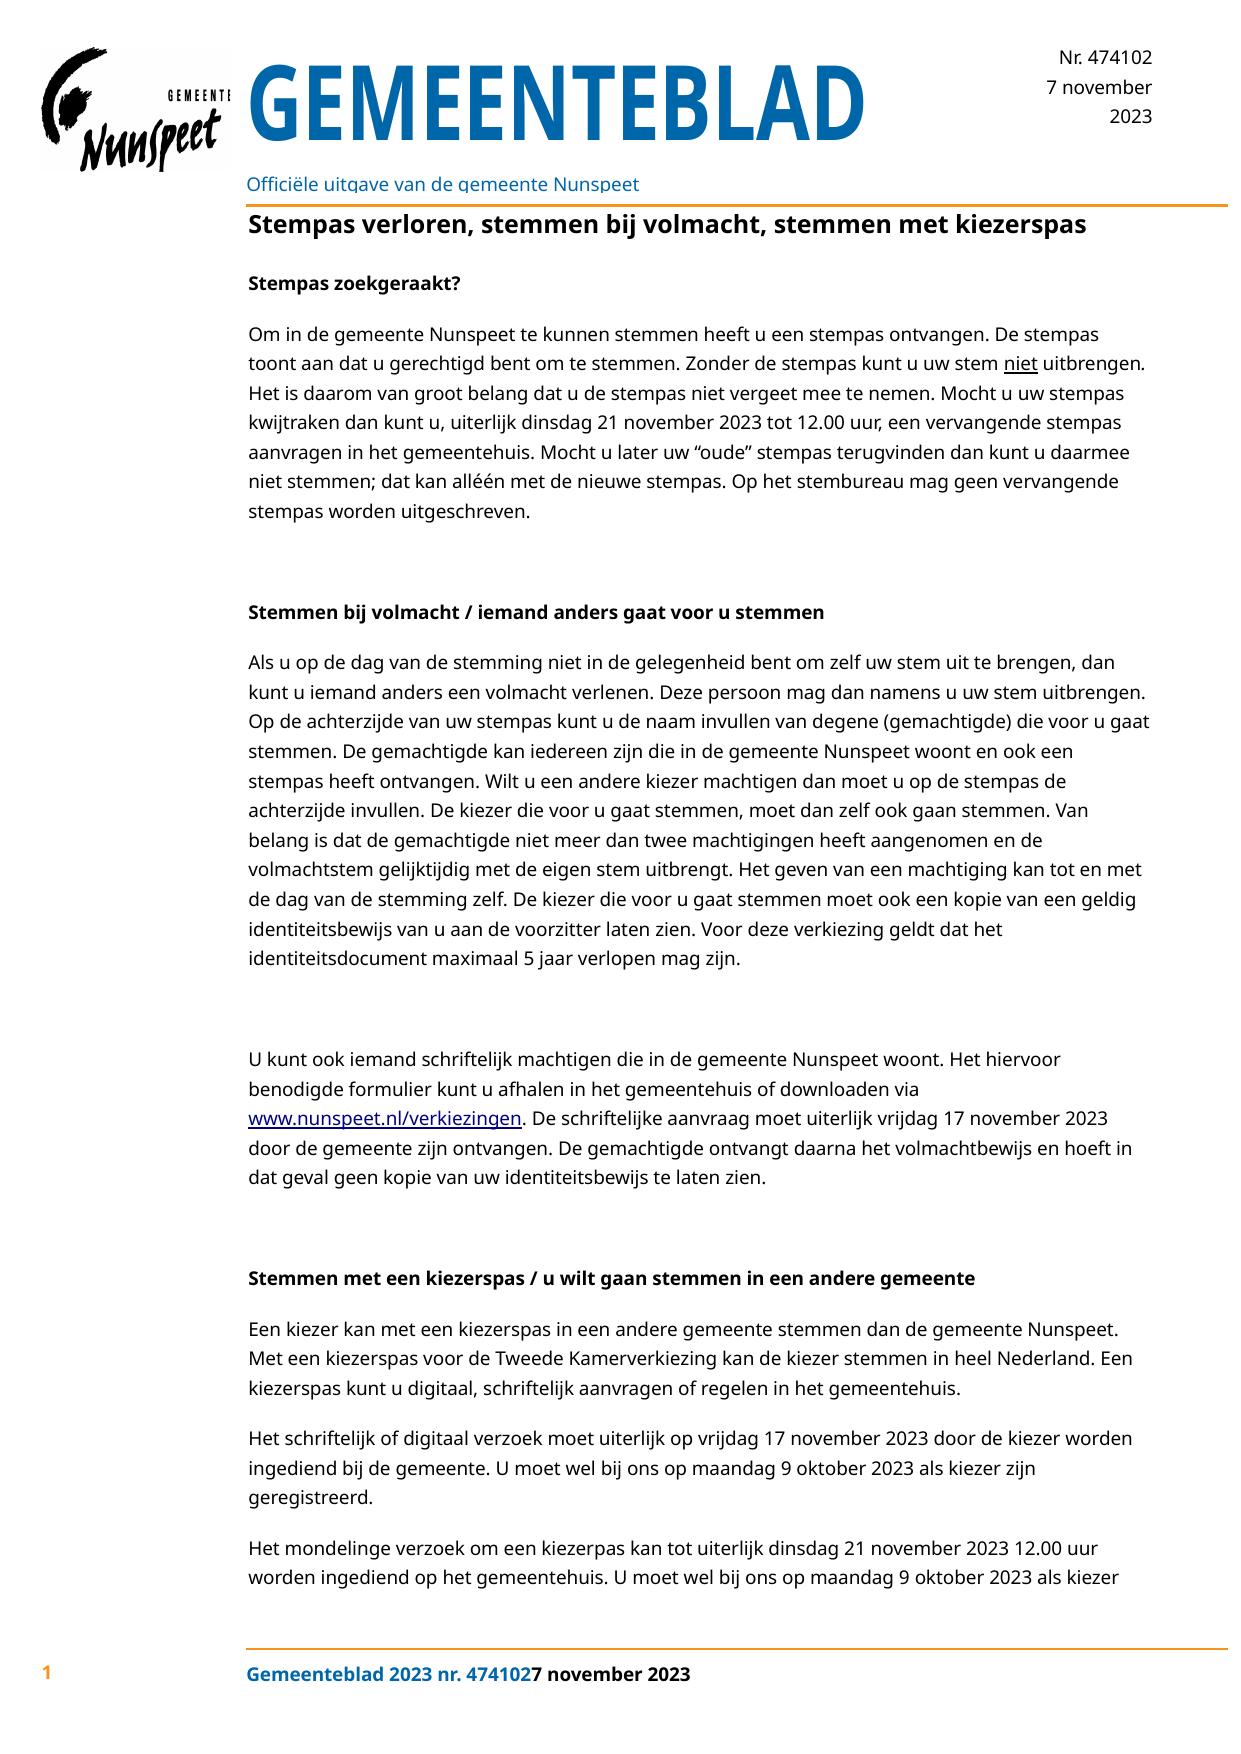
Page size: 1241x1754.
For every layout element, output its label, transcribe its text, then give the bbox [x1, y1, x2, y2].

text Om in de gemeente Nunspeet te kunnen stemmen heeft u een stempas ontvangen. De stempas toont aan dat u gerechtigd bent om te stemmen. Zonder de stempas kunt u uw stem niet uitbrengen. Het is daarom van groot belang dat u de stempas niet vergeet mee te nemen. Mocht u uw stempas kwijtraken dan kunt u, uiterlijk dinsdag 21 november 2023 tot 12.00 uur, een vervangende stempas aanvragen in het gemeentehuis. Mocht u later uw “oude” stempas terugvinden dan kunt u daarmee niet stemmen; dat kan alléén met de nieuwe stempas. Op het stembureau mag geen vervangende stempas worden uitgeschreven. [248, 321, 1152, 524]
text Stemmen met een kiezerspas / u wilt gaan stemmen in een andere gemeente [248, 1265, 1152, 1291]
text Als u op de dag van de stemming niet in de gelegenheid bent om zelf uw stem uit te brengen, dan kunt u iemand anders een volmacht verlenen. Deze persoon mag dan namens u uw stem uitbrengen. Op de achterzijde van uw stempas kunt u de naam invullen van degene (gemachtigde) die voor u gaat stemmen. De gemachtigde kan iedereen zijn die in de gemeente Nunspeet woont en ook een stempas heeft ontvangen. Wilt u een andere kiezer machtigen dan moet u op de stempas de achterzijde invullen. De kiezer die voor u gaat stemmen, moet dan zelf ook gaan stemmen. Van belang is dat de gemachtigde niet meer dan twee machtigingen heeft aangenomen en de volmachtstem gelijktijdig met de eigen stem uitbrengt. Het geven van een machtiging kan tot en met de dag van de stemming zelf. De kiezer die voor u gaat stemmen moet ook een kopie van een geldig identiteitsbewijs van u aan de voorzitter laten zien. Voor deze verkiezing geldt dat het identiteitsdocument maximaal 5 jaar verlopen mag zijn. [248, 649, 1152, 971]
text Het schriftelijk of digitaal verzoek moet uiterlijk op vrijdag 17 november 2023 door de kiezer worden ingediend bij de gemeente. U moet wel bij ons op maandag 9 oktober 2023 als kiezer zijn geregistreerd. [248, 1425, 1152, 1510]
text Stemmen bij volmacht / iemand anders gaat voor u stemmen [248, 599, 1152, 625]
text Een kiezer kan met een kiezerspas in een andere gemeente stemmen dan de gemeente Nunspeet. Met een kiezerspas voor de Tweede Kamerverkiezing kan de kiezer stemmen in heel Nederland. Een kiezerspas kunt u digitaal, schriftelijk aanvragen of regelen in het gemeentehuis. [248, 1316, 1152, 1401]
text Stempas zoekgeraakt? [248, 270, 1152, 296]
text U kunt ook iemand schriftelijk machtigen die in de gemeente Nunspeet woont. Het hiervoor benodigde formulier kunt u afhalen in het gemeentehuis of downloaden via www.nunspeet.nl/verkiezingen. De schriftelijke aanvraag moet uiterlijk vrijdag 17 november 2023 door de gemeente zijn ontvangen. De gemachtigde ontvangt daarna het volmachtbewijs en hoeft in dat geval geen kopie van uw identiteitsbewijs te laten zien. [248, 1046, 1152, 1190]
text Stempas verloren, stemmen bij volmacht, stemmen met kiezerspas [248, 207, 1152, 241]
text Het mondelinge verzoek om een kiezerpas kan tot uiterlijk dinsdag 21 november 2023 12.00 uur worden ingediend op het gemeentehuis. U moet wel bij ons op maandag 9 oktober 2023 als kiezer [248, 1535, 1152, 1590]
picture [41, 47, 231, 172]
